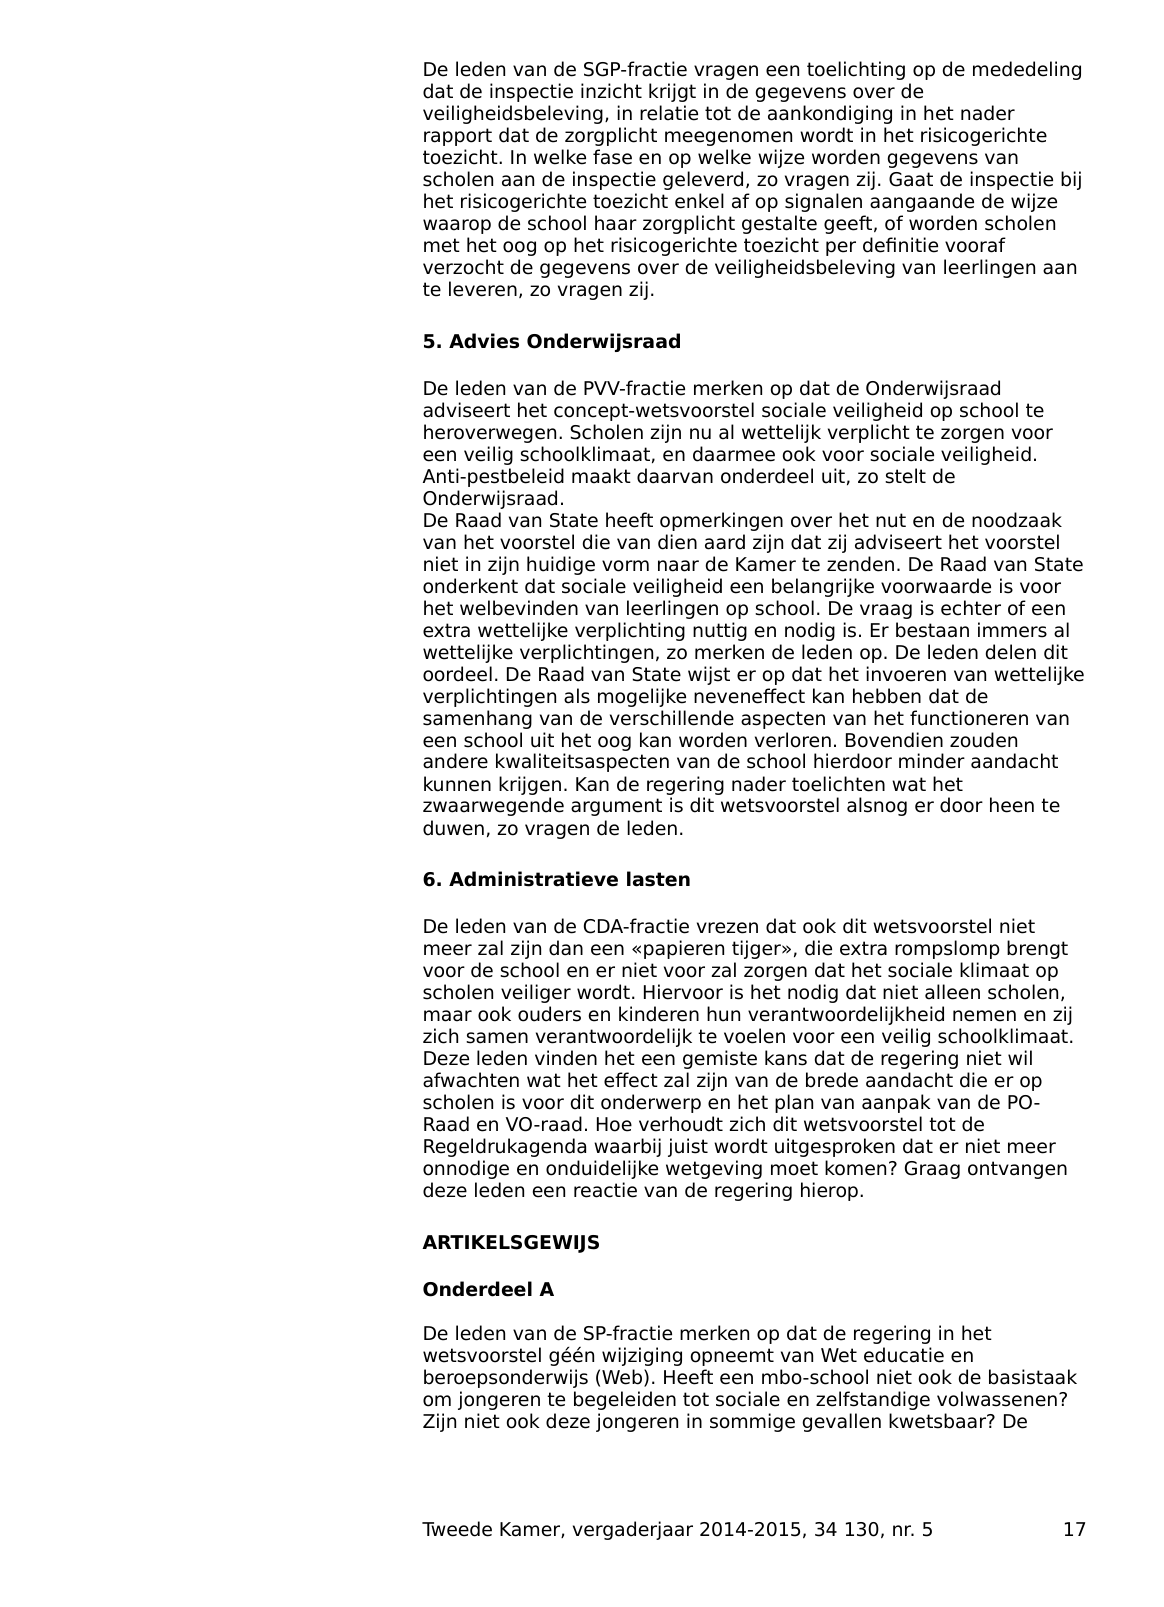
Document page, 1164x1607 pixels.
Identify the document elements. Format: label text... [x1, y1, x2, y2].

subtitle 6. Administratieve lasten [422, 869, 1087, 891]
subtitle Onderdeel A [422, 1279, 1087, 1301]
text De Raad van State heeft opmerkingen over het nut en de noodzaak van het voorstel die van dien aard zijn dat zij adviseert het voorstel niet in zijn huidige vorm naar de Kamer te zenden. De Raad van State onderkent dat sociale veiligheid een belangrijke voorwaarde is voor het welbevinden van leerlingen op school. De vraag is echter of een extra wettelijke verplichting nuttig en nodig is. Er bestaan immers al wettelijke verplichtingen, zo merken de leden op. De leden delen dit oordeel. De Raad van State wijst er op dat het invoeren van wettelijke verplichtingen als mogelijke neveneffect kan hebben dat de samenhang van de verschillende aspecten van het functioneren van een school uit het oog kan worden verloren. Bovendien zouden andere kwaliteitsaspecten van de school hierdoor minder aandacht kunnen krijgen. Kan de regering nader toelichten wat het zwaarwegende argument is dit wetsvoorstel alsnog er door heen te duwen, zo vragen de leden. [422, 510, 1087, 839]
subtitle 5. Advies Onderwijsraad [422, 331, 1087, 353]
text De leden van de SGP-fractie vragen een toelichting op de mededeling dat de inspectie inzicht krijgt in de gegevens over de veiligheidsbeleving, in relatie tot de aankondiging in het nader rapport dat de zorgplicht meegenomen wordt in het risicogerichte toezicht. In welke fase en op welke wijze worden gegevens van scholen aan de inspectie geleverd, zo vragen zij. Gaat de inspectie bij het risicogerichte toezicht enkel af op signalen aangaande de wijze waarop de school haar zorgplicht gestalte geeft, of worden scholen met het oog op het risicogerichte toezicht per definitie vooraf verzocht de gegevens over de veiligheidsbeleving van leerlingen aan te leveren, zo vragen zij. [422, 59, 1087, 301]
text De leden van de SP-fractie merken op dat de regering in het wetsvoorstel géén wijziging opneemt van Wet educatie en beroepsonderwijs (Web). Heeft een mbo-school niet ook de basistaak om jongeren te begeleiden tot sociale en zelfstandige volwassenen? Zijn niet ook deze jongeren in sommige gevallen kwetsbaar? De [422, 1323, 1087, 1433]
text De leden van de PVV-fractie merken op dat de Onderwijsraad adviseert het concept-wetsvoorstel sociale veiligheid op school te heroverwegen. Scholen zijn nu al wettelijk verplicht te zorgen voor een veilig schoolklimaat, en daarmee ook voor sociale veiligheid. Anti-pestbeleid maakt daarvan onderdeel uit, zo stelt de Onderwijsraad. [422, 378, 1087, 510]
subtitle ARTIKELSGEWIJS [422, 1232, 1087, 1254]
text De leden van de CDA-fractie vrezen dat ook dit wetsvoorstel niet meer zal zijn dan een «papieren tijger», die extra rompslomp brengt voor de school en er niet voor zal zorgen dat het sociale klimaat op scholen veiliger wordt. Hiervoor is het nodig dat niet alleen scholen, maar ook ouders en kinderen hun verantwoordelijkheid nemen en zij zich samen verantwoordelijk te voelen voor een veilig schoolklimaat. Deze leden vinden het een gemiste kans dat de regering niet wil afwachten wat het effect zal zijn van de brede aandacht die er op scholen is voor dit onderwerp en het plan van aanpak van de PO-Raad en VO-raad. Hoe verhoudt zich dit wetsvoorstel tot de Regeldrukagenda waarbij juist wordt uitgesproken dat er niet meer onnodige en onduidelijke wetgeving moet komen? Graag ontvangen deze leden een reactie van de regering hierop. [422, 916, 1087, 1202]
